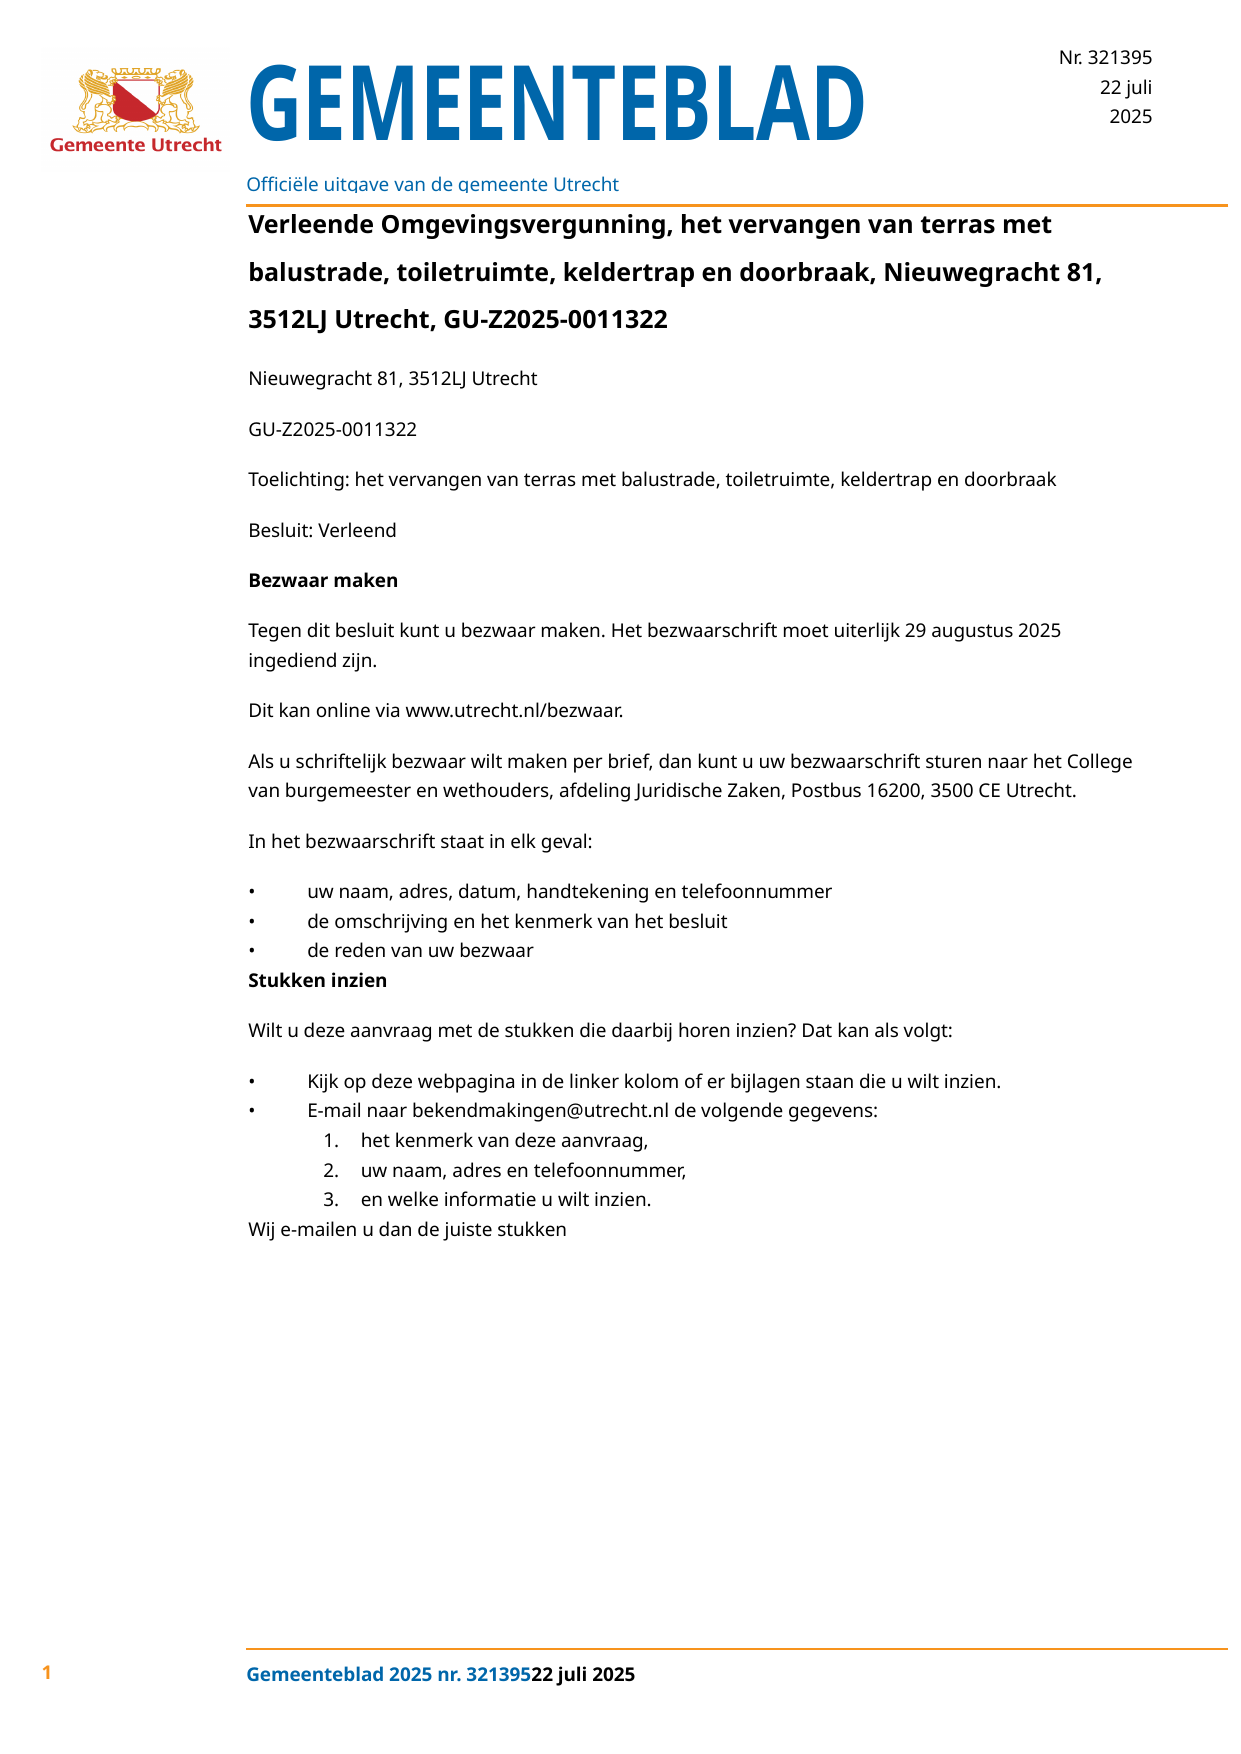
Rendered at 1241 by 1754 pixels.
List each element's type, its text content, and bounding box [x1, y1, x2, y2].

list het kenmerk van deze aanvraag, [323, 1127, 1152, 1153]
text Stukken inzien [248, 967, 1152, 993]
text Wij e-mailen u dan de juiste stukken [248, 1216, 1152, 1242]
text Wilt u deze aanvraag met de stukken die daarbij horen inzien? Dat kan als volgt: [248, 1018, 1152, 1043]
text Verleende Omgevingsvergunning, het vervangen van terras met balustrade, toiletruimte, keldertrap en doorbraak, Nieuwegracht 81, 3512LJ Utrecht, GU-Z2025-0011322 [248, 207, 1152, 336]
list de omschrijving en het kenmerk van het besluit [248, 908, 1152, 934]
list en welke informatie u wilt inzien. [323, 1186, 1152, 1212]
list uw naam, adres, datum, handtekening en telefoonnummer [248, 878, 1152, 904]
picture [41, 47, 231, 172]
list uw naam, adres en telefoonnummer, [323, 1157, 1152, 1182]
text Dit kan online via www.utrecht.nl/bezwaar. [248, 698, 1152, 723]
text Bezwaar maken [248, 567, 1152, 593]
text In het bezwaarschrift staat in elk geval: [248, 828, 1152, 854]
text Nieuwegracht 81, 3512LJ Utrecht [248, 366, 1152, 391]
list de reden van uw bezwaar [248, 938, 1152, 963]
text GU-Z2025-0011322 [248, 416, 1152, 442]
list Kijk op deze webpagina in de linker kolom of er bijlagen staan die u wilt inzien. [248, 1068, 1152, 1094]
list E-mail naar bekendmakingen@utrecht.nl de volgende gegevens: [248, 1098, 1152, 1123]
text Tegen dit besluit kunt u bezwaar maken. Het bezwaarschrift moet uiterlijk 29 augustus 2025 ingediend zijn. [248, 618, 1152, 673]
text Als u schriftelijk bezwaar wilt maken per brief, dan kunt u uw bezwaarschrift sturen naar het College van burgemeester en wethouders, afdeling Juridische Zaken, Postbus 16200, 3500 CE Utrecht. [248, 748, 1152, 803]
text Toelichting: het vervangen van terras met balustrade, toiletruimte, keldertrap en doorbraak [248, 466, 1152, 492]
text Besluit: Verleend [248, 517, 1152, 542]
